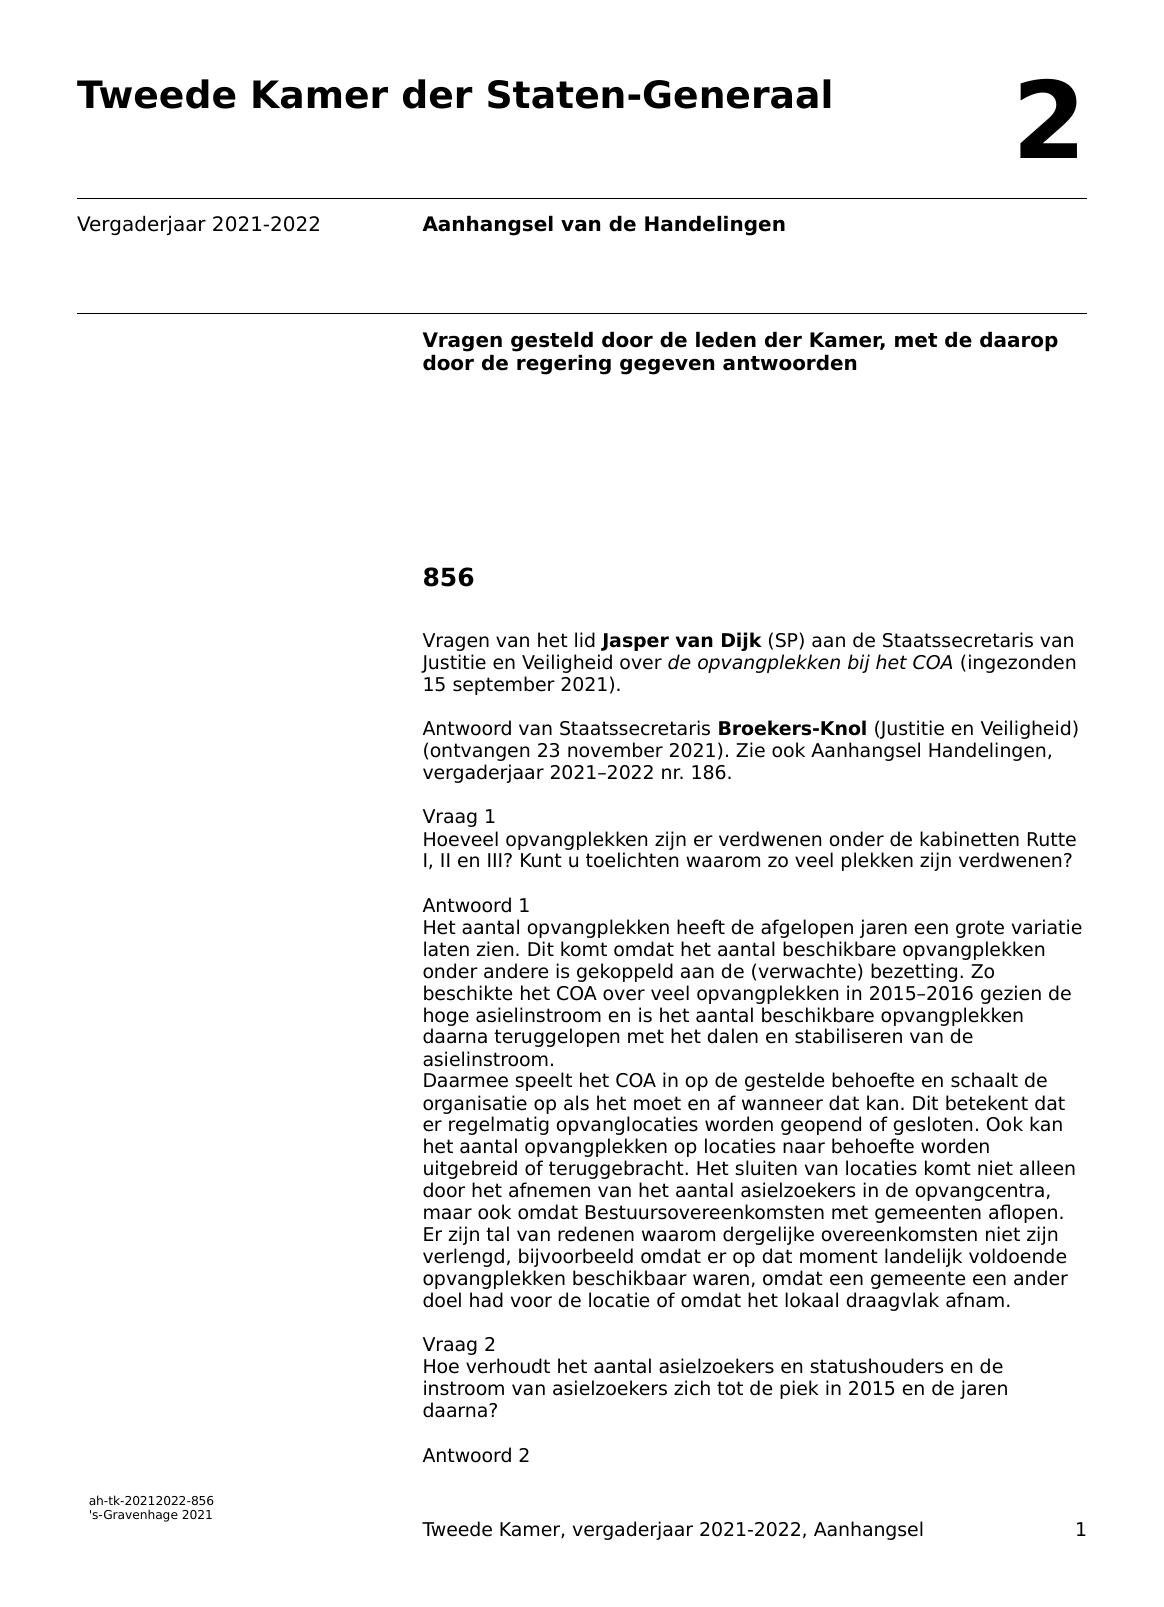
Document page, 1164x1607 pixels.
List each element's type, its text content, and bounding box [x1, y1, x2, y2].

text Antwoord van Staatssecretaris Broekers-Knol (Justitie en Veiligheid) (ontvangen 23 november 2021). Zie ook Aanhangsel Handelingen, vergaderjaar 2021–2022 nr. 186. [422, 718, 1087, 784]
text Hoeveel opvangplekken zijn er verdwenen onder de kabinetten Rutte I, II en III? Kunt u toelichten waarom zo veel plekken zijn verdwenen? [422, 828, 1087, 872]
text Vraag 1 [422, 806, 1087, 828]
text Antwoord 2 [422, 1444, 1087, 1466]
text Hoe verhoudt het aantal asielzoekers en statushouders en de instroom van asielzoekers zich tot de piek in 2015 en de jaren daarna? [422, 1356, 1087, 1422]
text 856 [422, 563, 1087, 592]
table_cell Aanhangsel van de Handelingen [422, 199, 1087, 313]
table_cell Vergaderjaar 2021-2022 [77, 199, 422, 313]
text ah-tk-20212022-856 [88, 1494, 323, 1508]
text Daarmee speelt het COA in op de gestelde behoefte en schaalt de organisatie op als het moet en af wanneer dat kan. Dit betekent dat er regelmatig opvanglocaties worden geopend of gesloten. Ook kan het aantal opvangplekken op locaties naar behoefte worden uitgebreid of teruggebracht. Het sluiten van locaties komt niet alleen door het afnemen van het aantal asielzoekers in de opvangcentra, maar ook omdat Bestuursovereenkomsten met gemeenten aflopen. Er zijn tal van redenen waarom dergelijke overeenkomsten niet zijn verlengd, bijvoorbeeld omdat er op dat moment landelijk voldoende opvangplekken beschikbaar waren, omdat een gemeente een ander doel had voor de locatie of omdat het lokaal draagvlak afnam. [422, 1070, 1087, 1312]
text 's-Gravenhage 2021 [88, 1508, 323, 1522]
text Antwoord 1 [422, 894, 1087, 917]
table_cell [77, 314, 422, 375]
table_header Tweede Kamer der Staten-Generaal [77, 59, 886, 198]
text Het aantal opvangplekken heeft de afgelopen jaren een grote variatie laten zien. Dit komt omdat het aantal beschikbare opvangplekken onder andere is gekoppeld aan de (verwachte) bezetting. Zo beschikte het COA over veel opvangplekken in 2015–2016 gezien de hoge asielinstroom en is het aantal beschikbare opvangplekken daarna teruggelopen met het dalen en stabiliseren van de asielinstroom. [422, 917, 1087, 1070]
text Vragen van het lid Jasper van Dijk (SP) aan de Staatssecretaris van Justitie en Veiligheid over de opvangplekken bij het COA (ingezonden 15 september 2021). [422, 630, 1087, 696]
table_cell Vragen gesteld door de leden der Kamer, met de daarop door de regering gegeven antwoorden [422, 314, 1087, 375]
text Vraag 2 [422, 1334, 1087, 1356]
table_header 2 [886, 59, 1087, 198]
